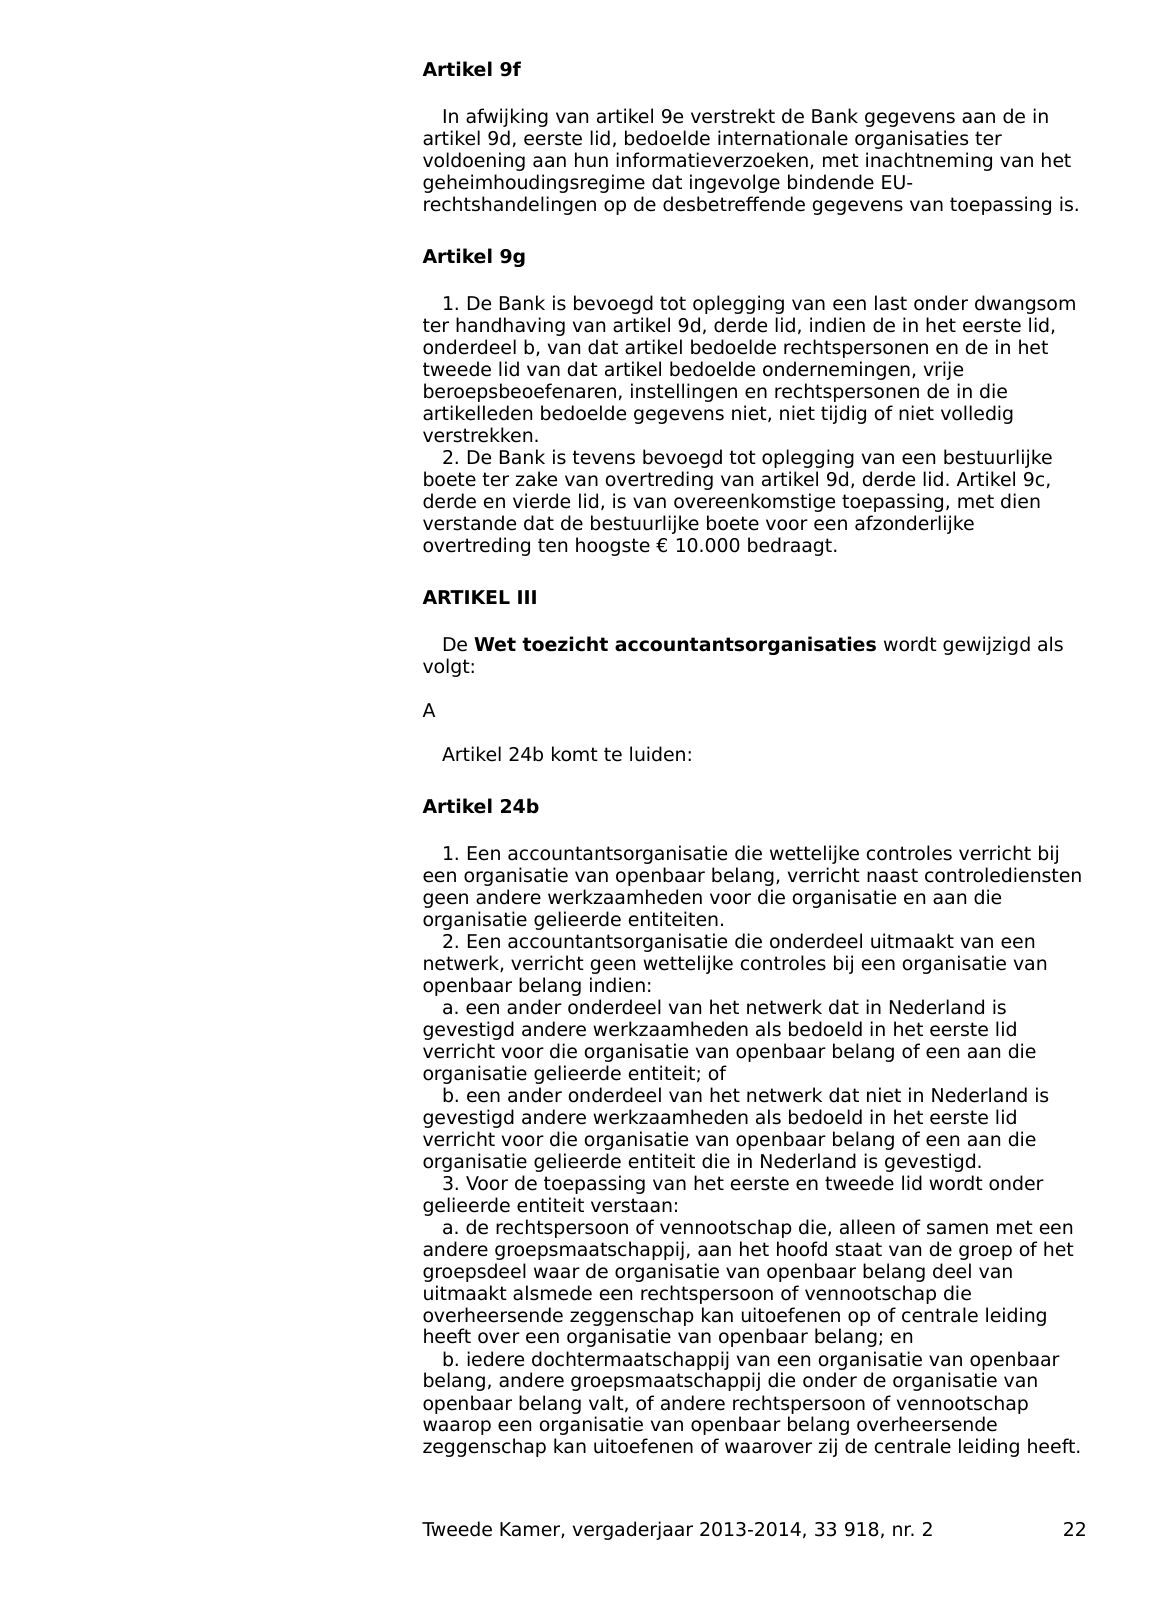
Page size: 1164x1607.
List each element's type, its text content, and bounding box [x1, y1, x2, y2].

text 1. De Bank is bevoegd tot oplegging van een last onder dwangsom ter handhaving van artikel 9d, derde lid, indien de in het eerste lid, onderdeel b, van dat artikel bedoelde rechtspersonen en de in het tweede lid van dat artikel bedoelde ondernemingen, vrije beroepsbeoefenaren, instellingen en rechtspersonen de in die artikelleden bedoelde gegevens niet, niet tijdig of niet volledig verstrekken. [422, 293, 1087, 447]
text A [422, 700, 1087, 722]
subtitle Artikel 9f [422, 59, 1087, 81]
text a. een ander onderdeel van het netwerk dat in Nederland is gevestigd andere werkzaamheden als bedoeld in het eerste lid verricht voor die organisatie van openbaar belang of een aan die organisatie gelieerde entiteit; of [422, 997, 1087, 1085]
text 3. Voor de toepassing van het eerste en tweede lid wordt onder gelieerde entiteit verstaan: [422, 1173, 1087, 1217]
text In afwijking van artikel 9e verstrekt de Bank gegevens aan de in artikel 9d, eerste lid, bedoelde internationale organisaties ter voldoening aan hun informatieverzoeken, met inachtneming van het geheimhoudingsregime dat ingevolge bindende EU-rechtshandelingen op de desbetreffende gegevens van toepassing is. [422, 106, 1087, 216]
text Artikel 24b komt te luiden: [422, 744, 1087, 766]
subtitle ARTIKEL III [422, 587, 1087, 609]
text 2. Een accountantsorganisatie die onderdeel uitmaakt van een netwerk, verricht geen wettelijke controles bij een organisatie van openbaar belang indien: [422, 931, 1087, 997]
subtitle Artikel 9g [422, 246, 1087, 268]
text 2. De Bank is tevens bevoegd tot oplegging van een bestuurlijke boete ter zake van overtreding van artikel 9d, derde lid. Artikel 9c, derde en vierde lid, is van overeenkomstige toepassing, met dien verstande dat de bestuurlijke boete voor een afzonderlijke overtreding ten hoogste € 10.000 bedraagt. [422, 447, 1087, 557]
text b. een ander onderdeel van het netwerk dat niet in Nederland is gevestigd andere werkzaamheden als bedoeld in het eerste lid verricht voor die organisatie van openbaar belang of een aan die organisatie gelieerde entiteit die in Nederland is gevestigd. [422, 1085, 1087, 1173]
subtitle Artikel 24b [422, 796, 1087, 818]
text 1. Een accountantsorganisatie die wettelijke controles verricht bij een organisatie van openbaar belang, verricht naast controlediensten geen andere werkzaamheden voor die organisatie en aan die organisatie gelieerde entiteiten. [422, 843, 1087, 931]
text De Wet toezicht accountantsorganisaties wordt gewijzigd als volgt: [422, 634, 1087, 678]
text a. de rechtspersoon of vennootschap die, alleen of samen met een andere groepsmaatschappij, aan het hoofd staat van de groep of het groepsdeel waar de organisatie van openbaar belang deel van uitmaakt alsmede een rechtspersoon of vennootschap die overheersende zeggenschap kan uitoefenen op of centrale leiding heeft over een organisatie van openbaar belang; en [422, 1217, 1087, 1348]
text b. iedere dochtermaatschappij van een organisatie van openbaar belang, andere groepsmaatschappij die onder de organisatie van openbaar belang valt, of andere rechtspersoon of vennootschap waarop een organisatie van openbaar belang overheersende zeggenschap kan uitoefenen of waarover zij de centrale leiding heeft. [422, 1348, 1087, 1458]
